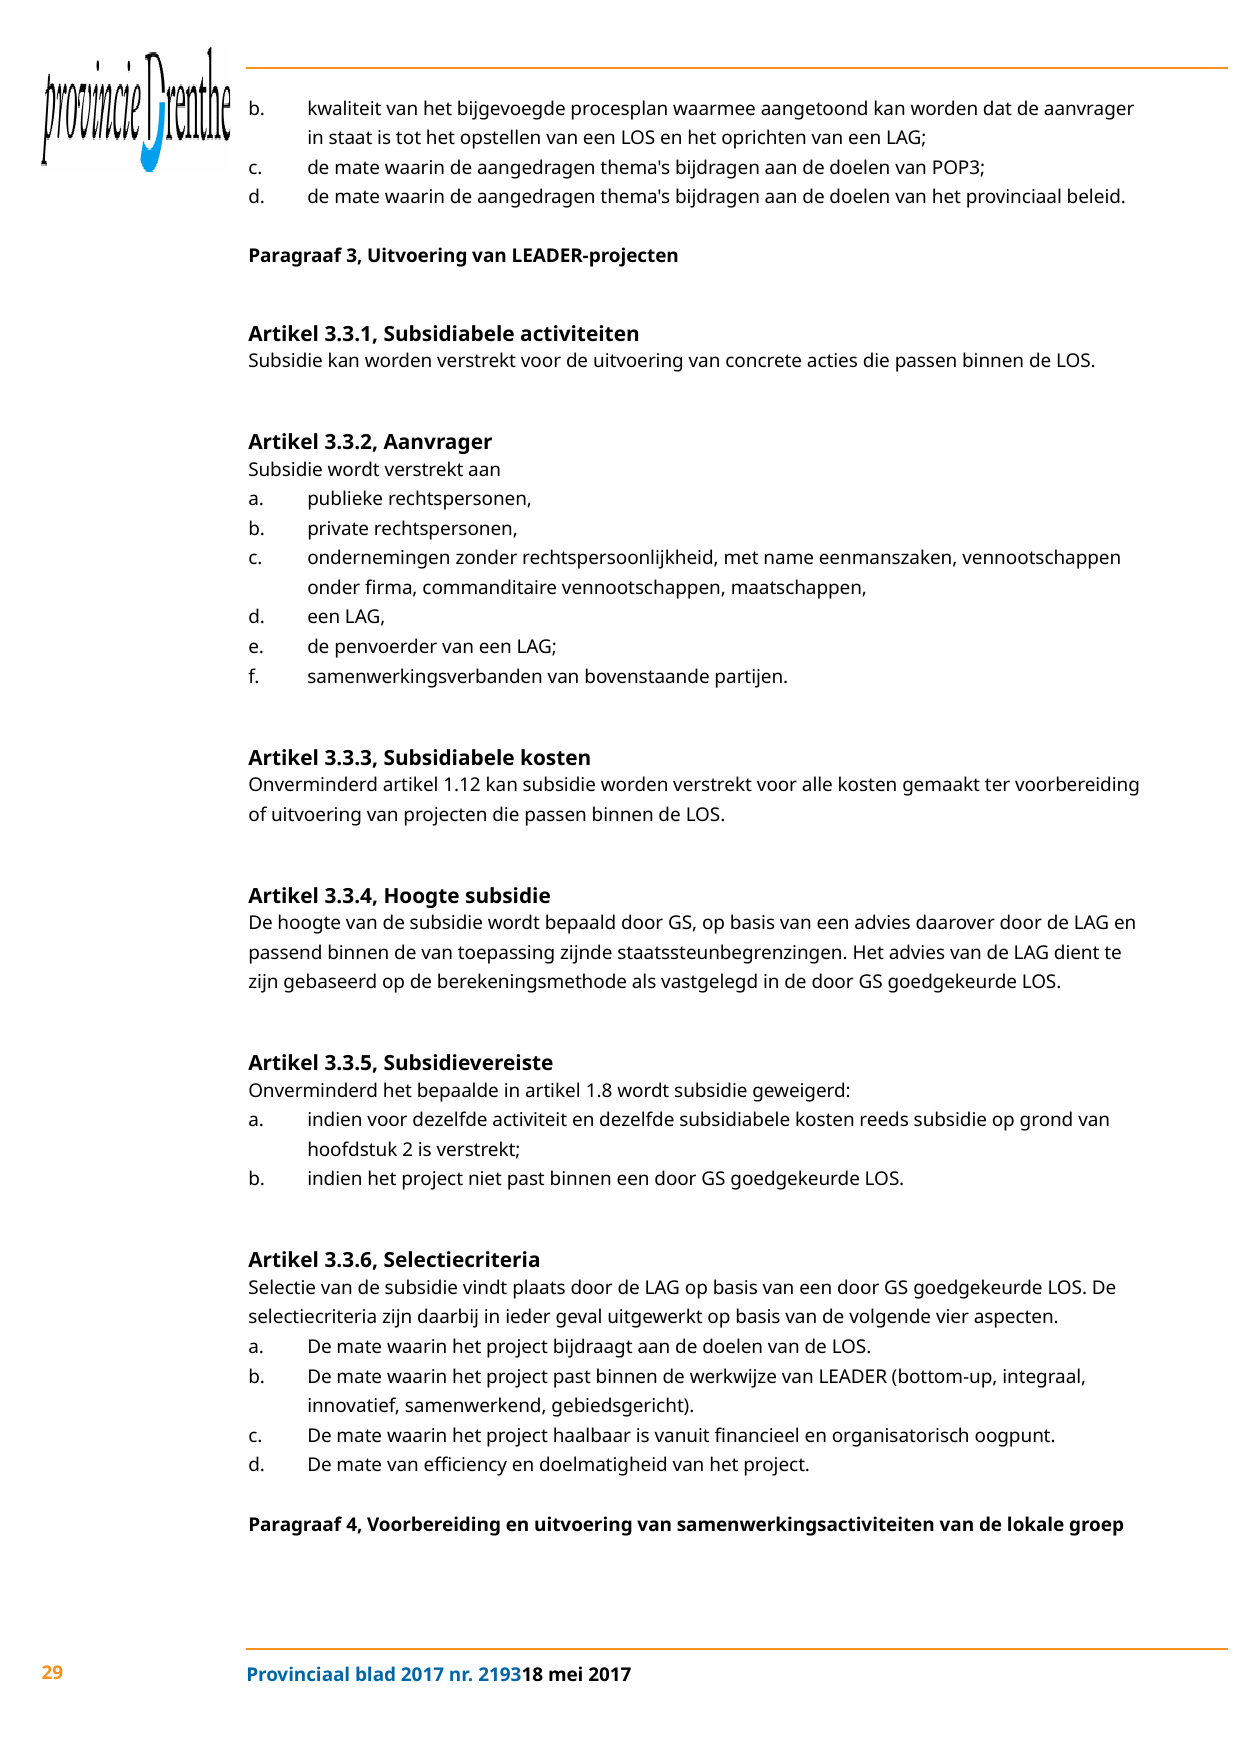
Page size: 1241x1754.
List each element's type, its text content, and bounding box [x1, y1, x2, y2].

text Artikel 3.3.2, Aanvrager [248, 427, 1152, 456]
text Subsidie wordt verstrekt aan [248, 456, 1152, 481]
list de mate waarin de aangedragen thema's bijdragen aan de doelen van het provinciaal beleid. [248, 183, 1152, 209]
text Artikel 3.3.6, Selectiecriteria [248, 1246, 1152, 1274]
list private rechtspersonen, [248, 515, 1152, 541]
text Artikel 3.3.3, Subsidiabele kosten [248, 743, 1152, 771]
text Subsidie kan worden verstrekt voor de uitvoering van concrete acties die passen binnen de LOS. [248, 347, 1152, 373]
list kwaliteit van het bijgevoegde procesplan waarmee aangetoond kan worden dat de aanvrager in staat is tot het opstellen van een LOS en het oprichten van een LAG; [248, 95, 1152, 150]
text Paragraaf 3, Uitvoering van LEADER-projecten [248, 243, 1152, 268]
list De mate van efficiency en doelmatigheid van het project. [248, 1452, 1152, 1477]
list ondernemingen zonder rechtspersoonlijkheid, met name eenmanszaken, vennootschappen onder firma, commanditaire vennootschappen, maatschappen, [248, 544, 1152, 600]
picture [41, 47, 231, 172]
list de mate waarin de aangedragen thema's bijdragen aan de doelen van POP3; [248, 154, 1152, 180]
list De mate waarin het project past binnen de werkwijze van LEADER (bottom-up, integraal, innovatief, samenwerkend, gebiedsgericht). [248, 1363, 1152, 1418]
text Paragraaf 4, Voorbereiding en uitvoering van samenwerkingsactiviteiten van de lokale groep [248, 1511, 1152, 1536]
list de penvoerder van een LAG; [248, 633, 1152, 659]
text Artikel 3.3.1, Subsidiabele activiteiten [248, 319, 1152, 347]
text Artikel 3.3.4, Hoogte subsidie [248, 881, 1152, 909]
text De hoogte van de subsidie wordt bepaald door GS, op basis van een advies daarover door de LAG en passend binnen de van toepassing zijnde staatssteunbegrenzingen. Het advies van de LAG dient te zijn gebaseerd op de berekeningsmethode als vastgelegd in de door GS goedgekeurde LOS. [248, 909, 1152, 994]
list indien voor dezelfde activiteit en dezelfde subsidiabele kosten reeds subsidie op grond van hoofdstuk 2 is verstrekt; [248, 1106, 1152, 1162]
text Onverminderd het bepaalde in artikel 1.8 wordt subsidie geweigerd: [248, 1077, 1152, 1103]
list samenwerkingsverbanden van bovenstaande partijen. [248, 663, 1152, 688]
list De mate waarin het project haalbaar is vanuit financieel en organisatorisch oogpunt. [248, 1422, 1152, 1448]
text Artikel 3.3.5, Subsidievereiste [248, 1048, 1152, 1077]
list een LAG, [248, 604, 1152, 629]
text Selectie van de subsidie vindt plaats door de LAG op basis van een door GS goedgekeurde LOS. De selectiecriteria zijn daarbij in ieder geval uitgewerkt op basis van de volgende vier aspecten. [248, 1274, 1152, 1329]
list publieke rechtspersonen, [248, 485, 1152, 511]
list De mate waarin het project bijdraagt aan de doelen van de LOS. [248, 1333, 1152, 1359]
list indien het project niet past binnen een door GS goedgekeurde LOS. [248, 1166, 1152, 1191]
text Onverminderd artikel 1.12 kan subsidie worden verstrekt voor alle kosten gemaakt ter voorbereiding of uitvoering van projecten die passen binnen de LOS. [248, 771, 1152, 827]
